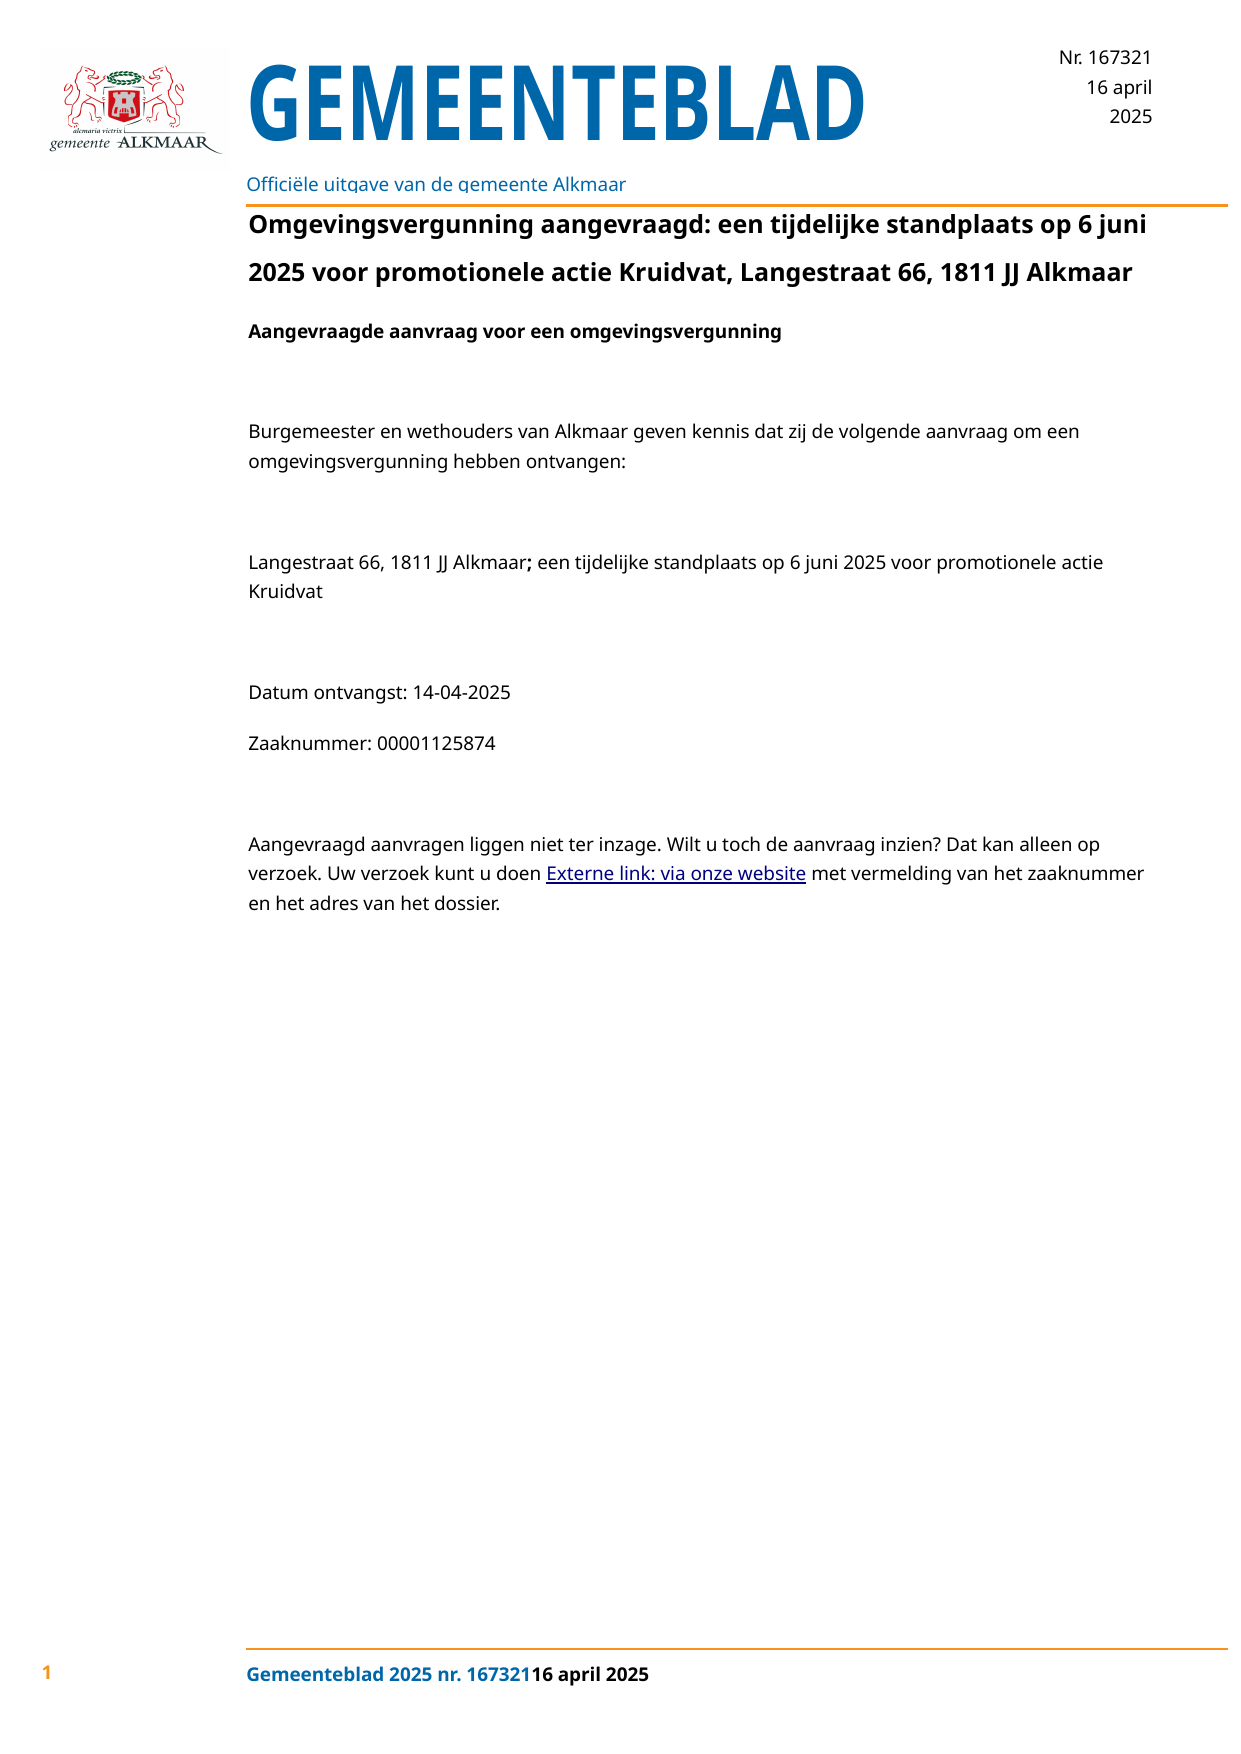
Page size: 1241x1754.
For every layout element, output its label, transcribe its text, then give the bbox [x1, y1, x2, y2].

text Datum ontvangst: 14-04-2025 [248, 679, 1152, 705]
picture [41, 47, 231, 172]
text Aangevraagde aanvraag voor een omgevingsvergunning [248, 318, 1152, 344]
text Zaaknummer: 00001125874 [248, 730, 1152, 756]
text Omgevingsvergunning aangevraagd: een tijdelijke standplaats op 6 juni 2025 voor promotionele actie Kruidvat, Langestraat 66, 1811 JJ Alkmaar [248, 207, 1152, 288]
text Aangevraagd aanvragen liggen niet ter inzage. Wilt u toch de aanvraag inzien? Dat kan alleen op verzoek. Uw verzoek kunt u doen Externe link: via onze website met vermelding van het zaaknummer en het adres van het dossier. [248, 831, 1152, 916]
text Langestraat 66, 1811 JJ Alkmaar; een tijdelijke standplaats op 6 juni 2025 voor promotionele actie Kruidvat [248, 549, 1152, 604]
text Burgemeester en wethouders van Alkmaar geven kennis dat zij de volgende aanvraag om een omgevingsvergunning hebben ontvangen: [248, 419, 1152, 474]
